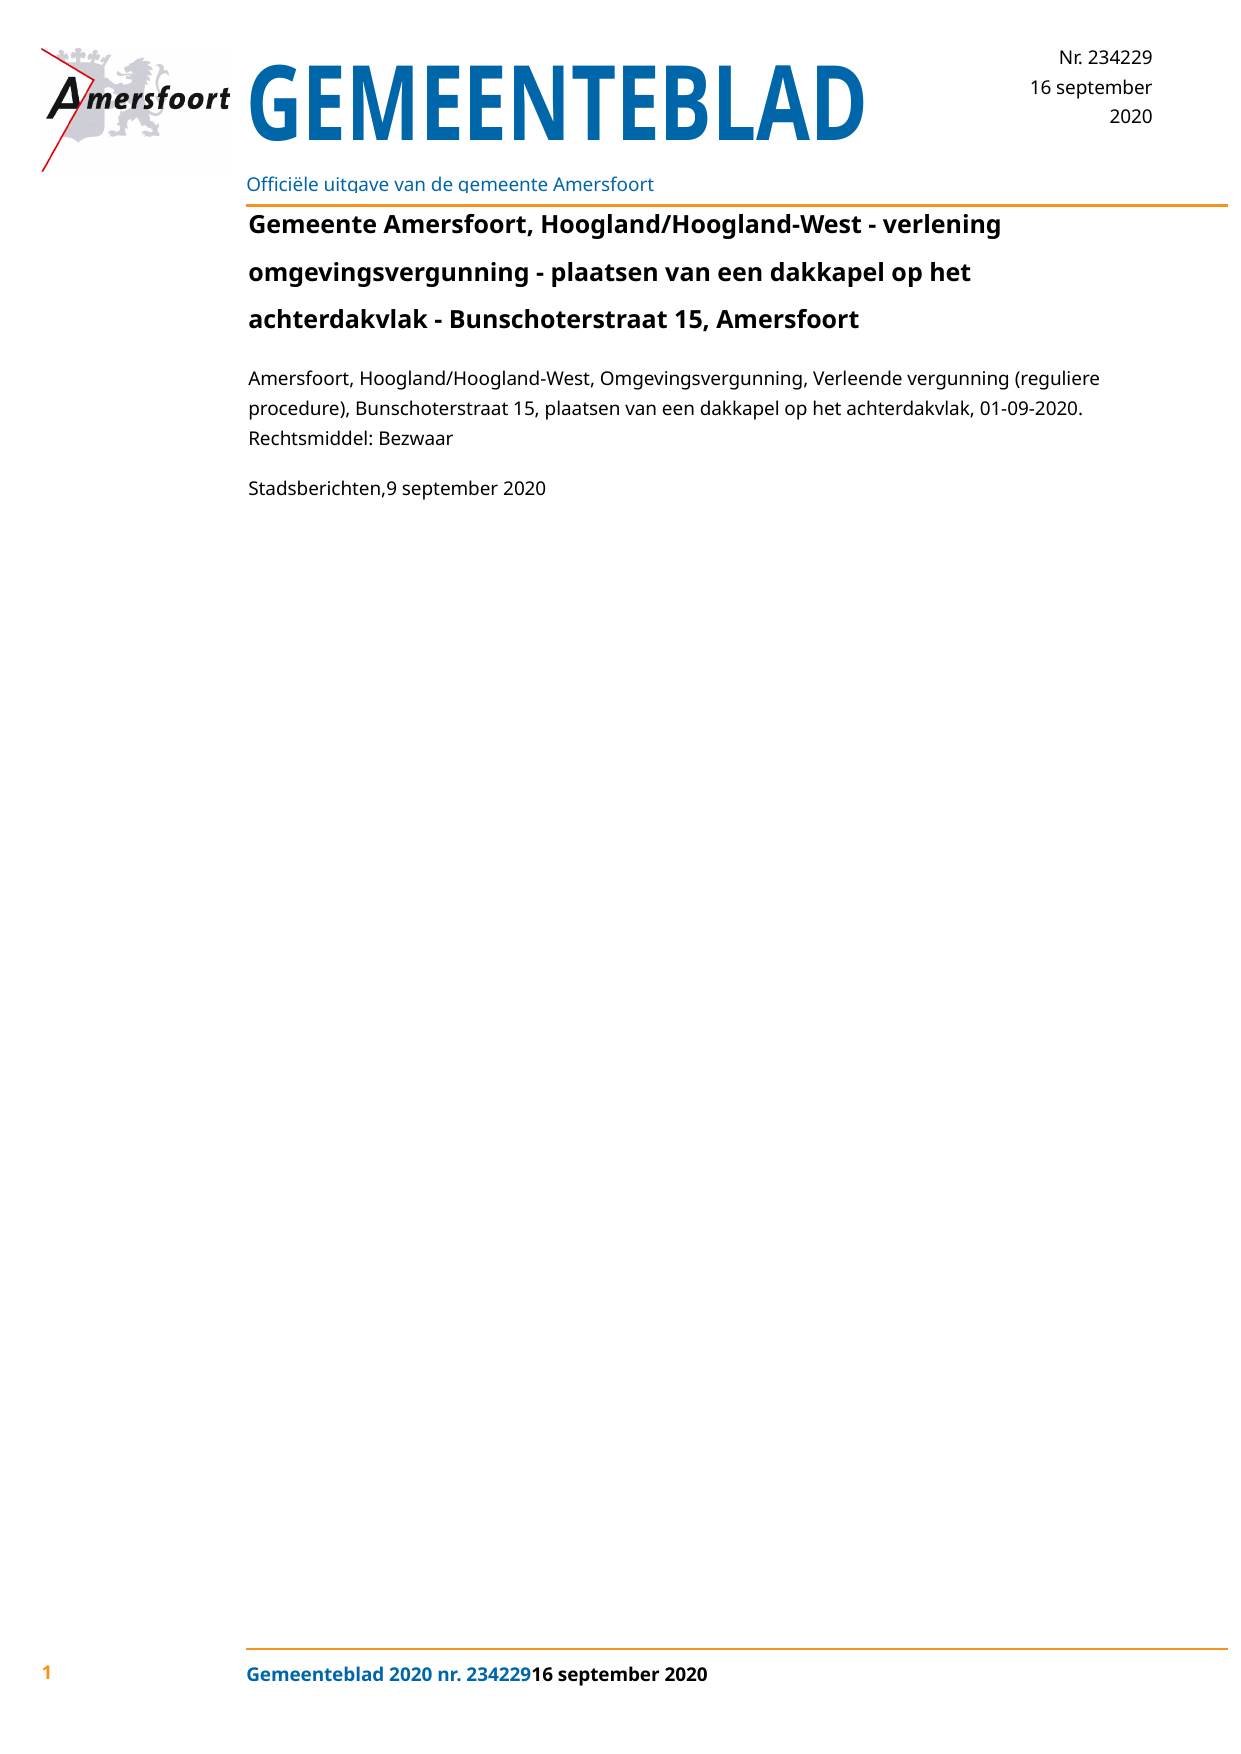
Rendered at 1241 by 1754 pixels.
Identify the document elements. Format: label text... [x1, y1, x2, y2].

picture [41, 47, 231, 172]
text Amersfoort, Hoogland/Hoogland-West, Omgevingsvergunning, Verleende vergunning (reguliere procedure), Bunschoterstraat 15, plaatsen van een dakkapel op het achterdakvlak, 01-09-2020. Rechtsmiddel: Bezwaar [248, 366, 1152, 450]
text Gemeente Amersfoort, Hoogland/Hoogland-West - verlening omgevingsvergunning - plaatsen van een dakkapel op het achterdakvlak - Bunschoterstraat 15, Amersfoort [248, 207, 1152, 336]
text Stadsberichten,9 september 2020 [248, 475, 1152, 501]
